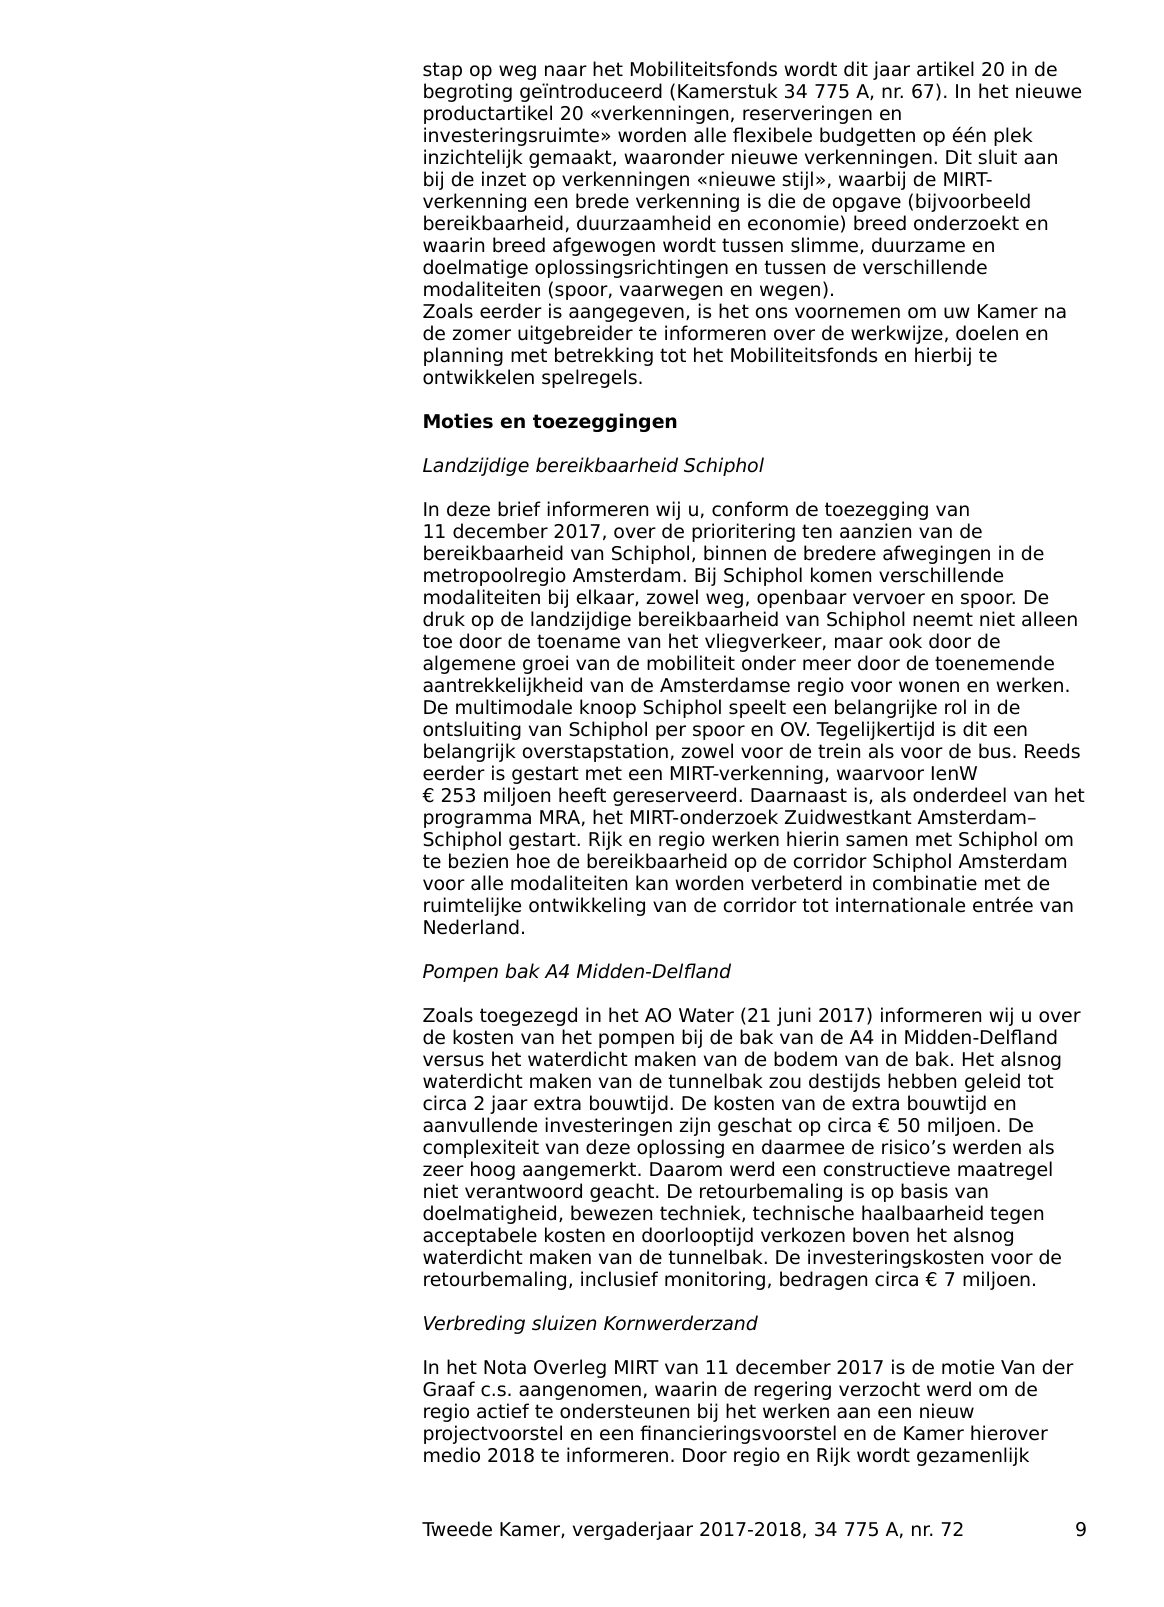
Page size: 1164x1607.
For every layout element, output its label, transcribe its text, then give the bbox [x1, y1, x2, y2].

text Zoals eerder is aangegeven, is het ons voornemen om uw Kamer na de zomer uitgebreider te informeren over de werkwijze, doelen en planning met betrekking tot het Mobiliteitsfonds en hierbij te ontwikkelen spelregels. [422, 301, 1087, 389]
subtitle Verbreding sluizen Kornwerderzand [422, 1313, 1087, 1335]
text In het Nota Overleg MIRT van 11 december 2017 is de motie Van der Graaf c.s. aangenomen, waarin de regering verzocht werd om de regio actief te ondersteunen bij het werken aan een nieuw projectvoorstel en een financieringsvoorstel en de Kamer hierover medio 2018 te informeren. Door regio en Rijk wordt gezamenlijk [422, 1357, 1087, 1467]
text stap op weg naar het Mobiliteitsfonds wordt dit jaar artikel 20 in de begroting geïntroduceerd (Kamerstuk 34 775 A, nr. 67). In het nieuwe productartikel 20 «verkenningen, reserveringen en investeringsruimte» worden alle flexibele budgetten op één plek inzichtelijk gemaakt, waaronder nieuwe verkenningen. Dit sluit aan bij de inzet op verkenningen «nieuwe stijl», waarbij de MIRT-verkenning een brede verkenning is die de opgave (bijvoorbeeld bereikbaarheid, duurzaamheid en economie) breed onderzoekt en waarin breed afgewogen wordt tussen slimme, duurzame en doelmatige oplossingsrichtingen en tussen de verschillende modaliteiten (spoor, vaarwegen en wegen). [422, 59, 1087, 301]
text In deze brief informeren wij u, conform de toezegging van 11 december 2017, over de prioritering ten aanzien van de bereikbaarheid van Schiphol, binnen de bredere afwegingen in de metropoolregio Amsterdam. Bij Schiphol komen verschillende modaliteiten bij elkaar, zowel weg, openbaar vervoer en spoor. De druk op de landzijdige bereikbaarheid van Schiphol neemt niet alleen toe door de toename van het vliegverkeer, maar ook door de algemene groei van de mobiliteit onder meer door de toenemende aantrekkelijkheid van de Amsterdamse regio voor wonen en werken. De multimodale knoop Schiphol speelt een belangrijke rol in de ontsluiting van Schiphol per spoor en OV. Tegelijkertijd is dit een belangrijk overstapstation, zowel voor de trein als voor de bus. Reeds eerder is gestart met een MIRT-verkenning, waarvoor IenW € 253 miljoen heeft gereserveerd. Daarnaast is, als onderdeel van het programma MRA, het MIRT-onderzoek Zuidwestkant Amsterdam–Schiphol gestart. Rijk en regio werken hierin samen met Schiphol om te bezien hoe de bereikbaarheid op de corridor Schiphol Amsterdam voor alle modaliteiten kan worden verbeterd in combinatie met de ruimtelijke ontwikkeling van de corridor tot internationale entrée van Nederland. [422, 499, 1087, 939]
subtitle Pompen bak A4 Midden-Delfland [422, 961, 1087, 983]
subtitle Moties en toezeggingen [422, 411, 1087, 433]
subtitle Landzijdige bereikbaarheid Schiphol [422, 455, 1087, 477]
text Zoals toegezegd in het AO Water (21 juni 2017) informeren wij u over de kosten van het pompen bij de bak van de A4 in Midden-Delfland versus het waterdicht maken van de bodem van de bak. Het alsnog waterdicht maken van de tunnelbak zou destijds hebben geleid tot circa 2 jaar extra bouwtijd. De kosten van de extra bouwtijd en aanvullende investeringen zijn geschat op circa € 50 miljoen. De complexiteit van deze oplossing en daarmee de risico’s werden als zeer hoog aangemerkt. Daarom werd een constructieve maatregel niet verantwoord geacht. De retourbemaling is op basis van doelmatigheid, bewezen techniek, technische haalbaarheid tegen acceptabele kosten en doorlooptijd verkozen boven het alsnog waterdicht maken van de tunnelbak. De investeringskosten voor de retourbemaling, inclusief monitoring, bedragen circa € 7 miljoen. [422, 1005, 1087, 1291]
